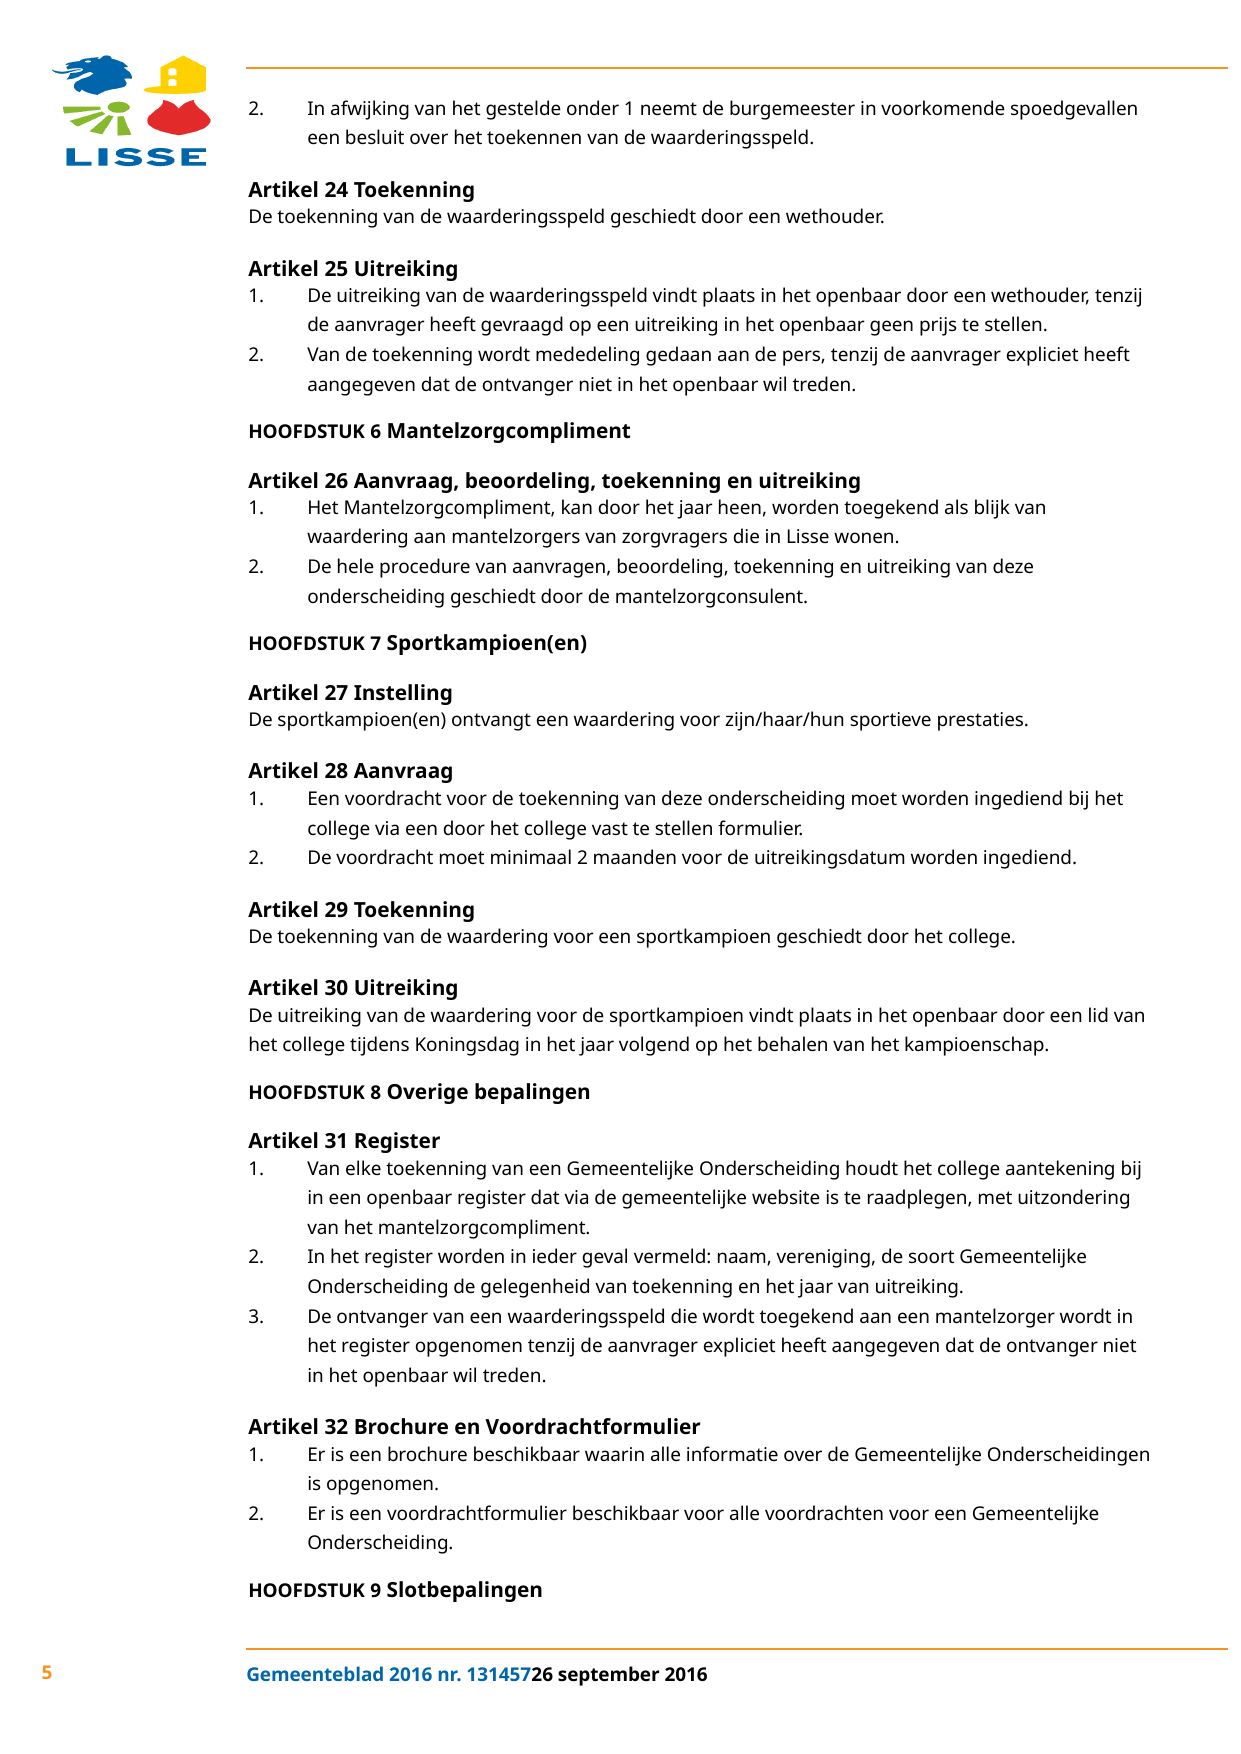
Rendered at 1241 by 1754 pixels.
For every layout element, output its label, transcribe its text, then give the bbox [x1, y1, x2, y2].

text Artikel 25 Uitreiking [248, 254, 1152, 282]
list In afwijking van het gestelde onder 1 neemt de burgemeester in voorkomende spoedgevallen een besluit over het toekennen van de waarderingsspeld. [248, 95, 1152, 150]
text HOOFDSTUK 8 Overige bepalingen [248, 1077, 1152, 1106]
list De ontvanger van een waarderingsspeld die wordt toegekend aan een mantelzorger wordt in het register opgenomen tenzij de aanvrager expliciet heeft aangegeven dat de ontvanger niet in het openbaar wil treden. [248, 1303, 1152, 1388]
text Artikel 24 Toekenning [248, 175, 1152, 203]
list Van elke toekenning van een Gemeentelijke Onderscheiding houdt het college aantekening bij in een openbaar register dat via de gemeentelijke website is te raadplegen, met uitzondering van het mantelzorgcompliment. [248, 1155, 1152, 1240]
list De uitreiking van de waarderingsspeld vindt plaats in het openbaar door een wethouder, tenzij de aanvrager heeft gevraagd op een uitreiking in het openbaar geen prijs te stellen. [248, 282, 1152, 337]
text Artikel 29 Toekenning [248, 895, 1152, 923]
text Artikel 32 Brochure en Voordrachtformulier [248, 1412, 1152, 1441]
list Een voordracht voor de toekenning van deze onderscheiding moet worden ingediend bij het college via een door het college vast te stellen formulier. [248, 785, 1152, 840]
text De sportkampioen(en) ontvangt een waardering voor zijn/haar/hun sportieve prestaties. [248, 706, 1152, 732]
text De uitreiking van de waardering voor de sportkampioen vindt plaats in het openbaar door een lid van het college tijdens Koningsdag in het jaar volgend op het behalen van het kampioenschap. [248, 1002, 1152, 1057]
picture [41, 47, 231, 172]
list In het register worden in ieder geval vermeld: naam, vereniging, de soort Gemeentelijke Onderscheiding de gelegenheid van toekenning en het jaar van uitreiking. [248, 1244, 1152, 1299]
text HOOFDSTUK 7 Sportkampioen(en) [248, 628, 1152, 657]
list Het Mantelzorgcompliment, kan door het jaar heen, worden toegekend als blijk van waardering aan mantelzorgers van zorgvragers die in Lisse wonen. [248, 494, 1152, 549]
text HOOFDSTUK 9 Slotbepalingen [248, 1575, 1152, 1604]
text Artikel 31 Register [248, 1126, 1152, 1155]
text Artikel 27 Instelling [248, 678, 1152, 706]
text Artikel 26 Aanvraag, beoordeling, toekenning en uitreiking [248, 466, 1152, 494]
text Artikel 30 Uitreiking [248, 973, 1152, 1002]
list Van de toekenning wordt mededeling gedaan aan de pers, tenzij de aanvrager expliciet heeft aangegeven dat de ontvanger niet in het openbaar wil treden. [248, 341, 1152, 397]
list Er is een voordrachtformulier beschikbaar voor alle voordrachten voor een Gemeentelijke Onderscheiding. [248, 1500, 1152, 1555]
text HOOFDSTUK 6 Mantelzorgcompliment [248, 416, 1152, 445]
text De toekenning van de waarderingsspeld geschiedt door een wethouder. [248, 203, 1152, 229]
list De hele procedure van aanvragen, beoordeling, toekenning en uitreiking van deze onderscheiding geschiedt door de mantelzorgconsulent. [248, 553, 1152, 609]
text Artikel 28 Aanvraag [248, 757, 1152, 785]
list Er is een brochure beschikbaar waarin alle informatie over de Gemeentelijke Onderscheidingen is opgenomen. [248, 1441, 1152, 1496]
text De toekenning van de waardering voor een sportkampioen geschiedt door het college. [248, 923, 1152, 949]
list De voordracht moet minimaal 2 maanden voor de uitreikingsdatum worden ingediend. [248, 844, 1152, 870]
